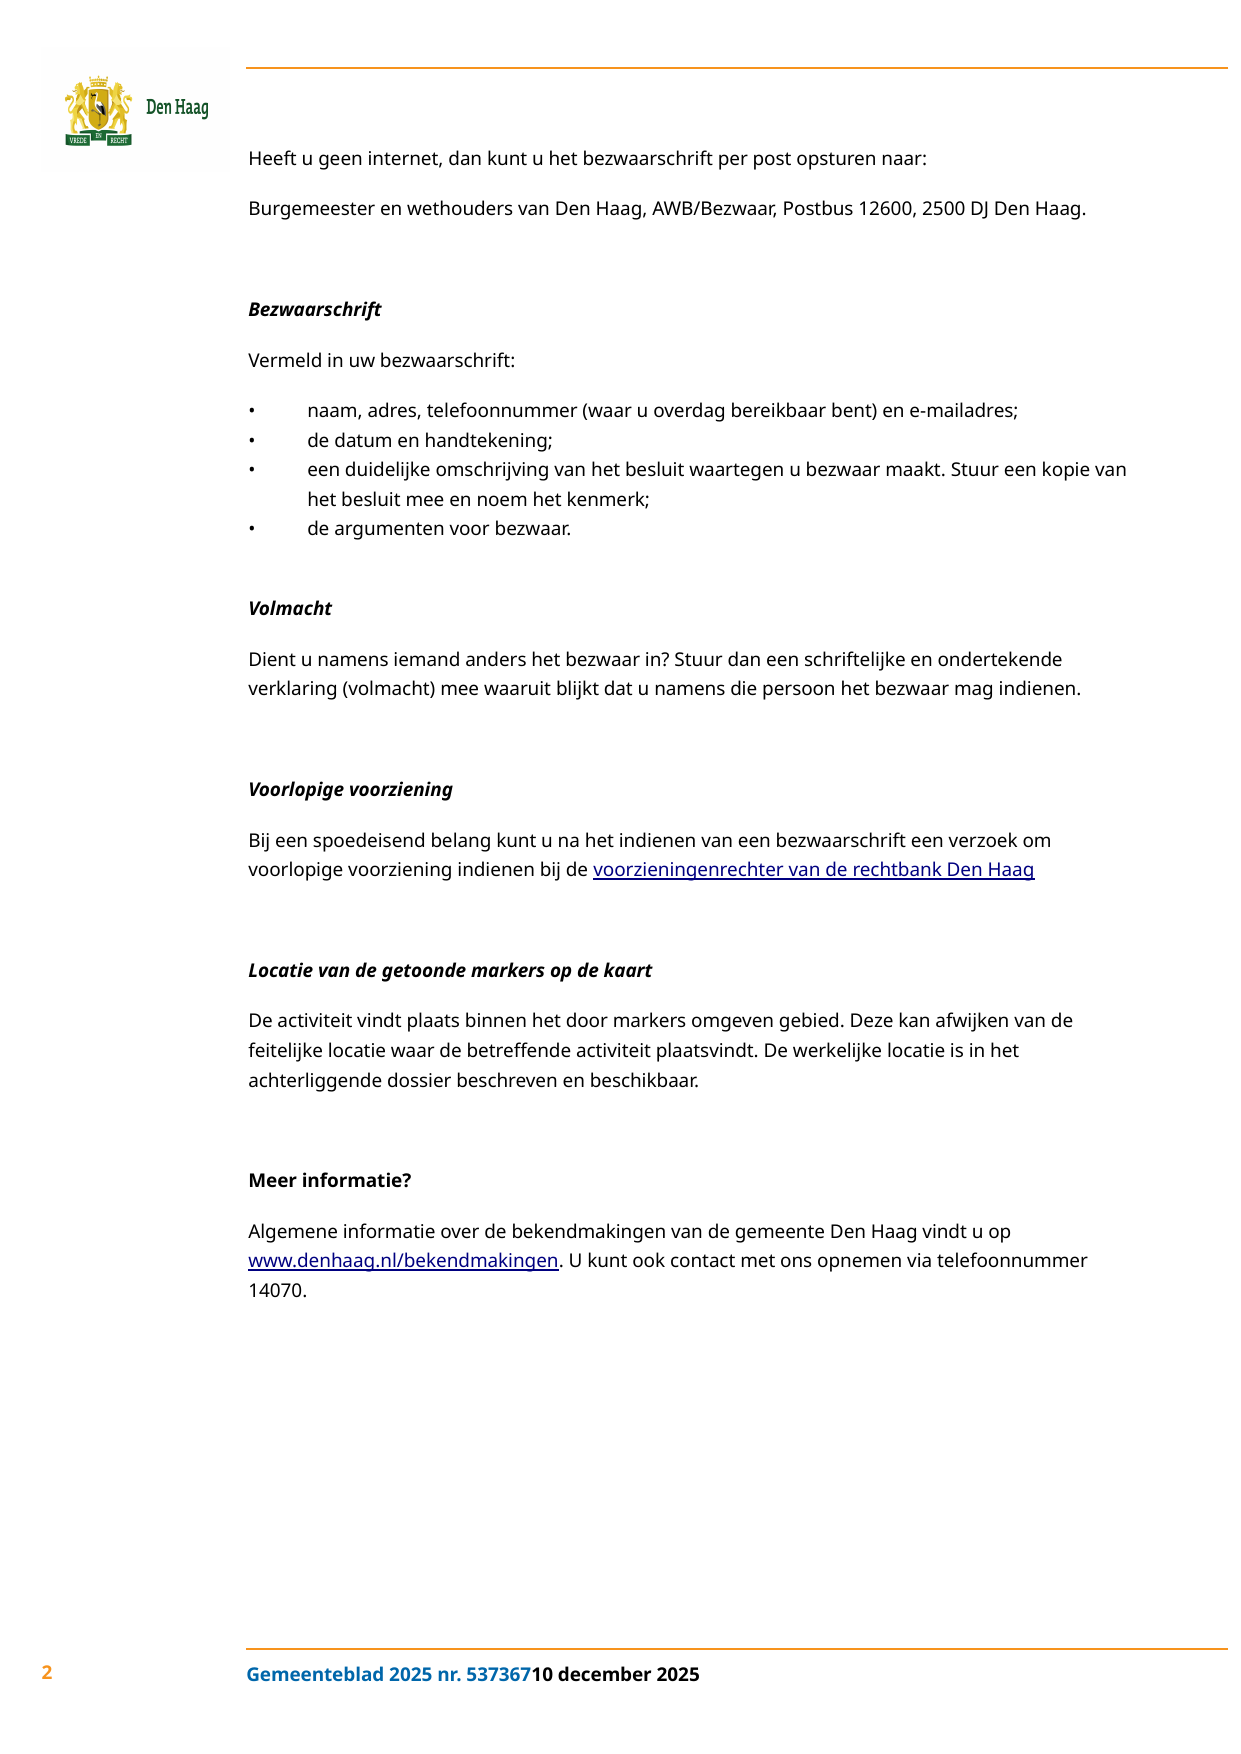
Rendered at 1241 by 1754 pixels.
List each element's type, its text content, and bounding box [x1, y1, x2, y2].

text Dient u namens iemand anders het bezwaar in? Stuur dan een schriftelijke en ondertekende verklaring (volmacht) mee waaruit blijkt dat u namens die persoon het bezwaar mag indienen. [248, 646, 1152, 701]
list de argumenten voor bezwaar. [248, 516, 1152, 541]
text Bezwaarschrift [248, 296, 1152, 322]
list de datum en handtekening; [248, 427, 1152, 453]
list naam, adres, telefoonnummer (waar u overdag bereikbaar bent) en e-mailadres; [248, 397, 1152, 423]
text Burgemeester en wethouders van Den Haag, AWB/Bezwaar, Postbus 12600, 2500 DJ Den Haag. [248, 196, 1152, 221]
text Volmacht [248, 596, 1152, 621]
text Meer informatie? [248, 1168, 1152, 1193]
text Vermeld in uw bezwaarschrift: [248, 347, 1152, 373]
text Algemene informatie over de bekendmakingen van de gemeente Den Haag vindt u op www.denhaag.nl/bekendmakingen. U kunt ook contact met ons opnemen via telefoonnummer 14070. [248, 1218, 1152, 1303]
text Locatie van de getoonde markers op de kaart [248, 957, 1152, 983]
text Bij een spoedeisend belang kunt u na het indienen van een bezwaarschrift een verzoek om voorlopige voorziening indienen bij de voorzieningenrechter van de rechtbank Den Haag [248, 827, 1152, 882]
text Voorlopige voorziening [248, 776, 1152, 802]
list een duidelijke omschrijving van het besluit waartegen u bezwaar maakt. Stuur een kopie van het besluit mee en noem het kenmerk; [248, 456, 1152, 512]
picture [41, 47, 231, 172]
text De activiteit vindt plaats binnen het door markers omgeven gebied. Deze kan afwijken van de feitelijke locatie waar de betreffende activiteit plaatsvindt. De werkelijke locatie is in het achterliggende dossier beschreven en beschikbaar. [248, 1008, 1152, 1093]
text Heeft u geen internet, dan kunt u het bezwaarschrift per post opsturen naar: [248, 145, 1152, 171]
